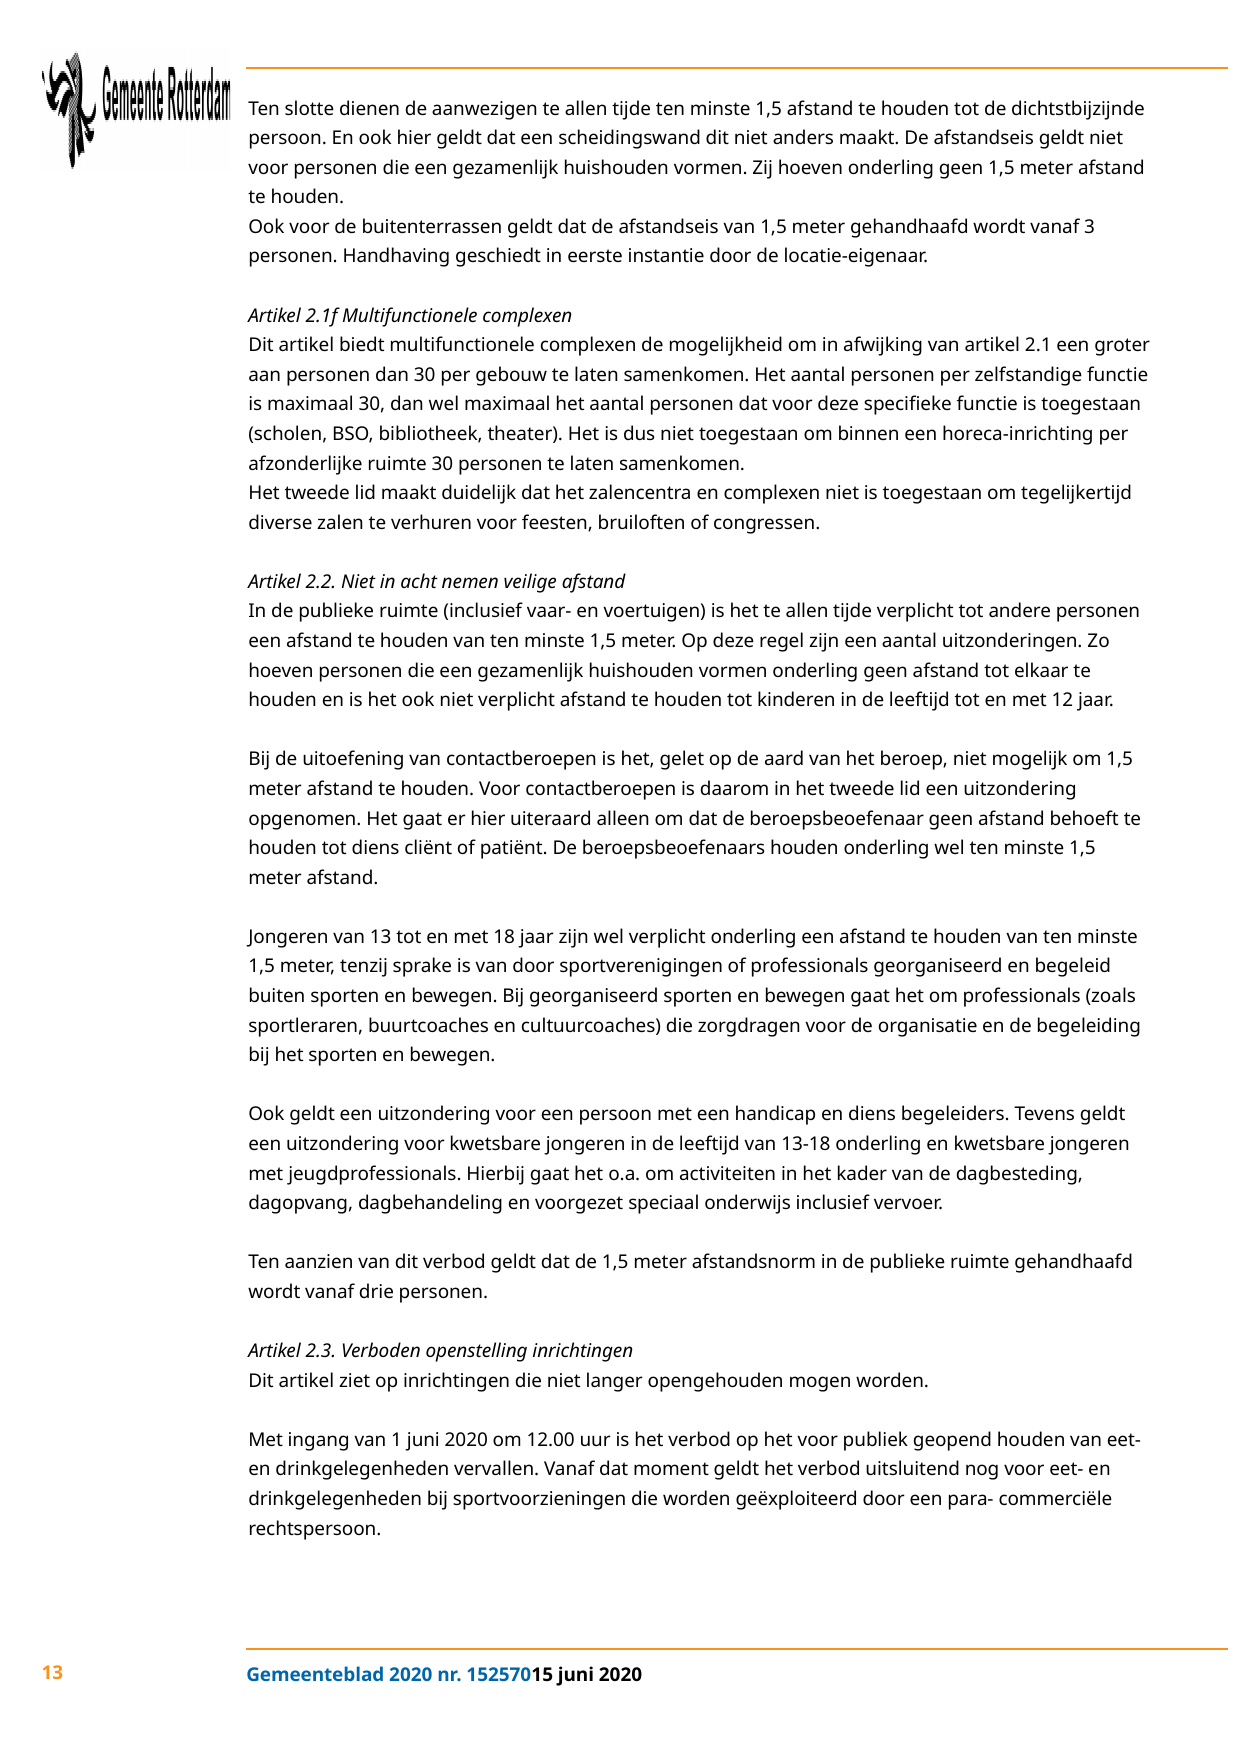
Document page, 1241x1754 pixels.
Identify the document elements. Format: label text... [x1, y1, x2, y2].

picture [41, 47, 231, 172]
text Artikel 2.1f Multifunctionele complexen [248, 302, 1152, 328]
text Ten aanzien van dit verbod geldt dat de 1,5 meter afstandsnorm in de publieke ruimte gehandhaafd wordt vanaf drie personen. [248, 1248, 1152, 1304]
text Dit artikel ziet op inrichtingen die niet langer opengehouden mogen worden. [248, 1367, 1152, 1393]
text Artikel 2.2. Niet in acht nemen veilige afstand [248, 568, 1152, 594]
text Jongeren van 13 tot en met 18 jaar zijn wel verplicht onderling een afstand te houden van ten minste 1,5 meter, tenzij sprake is van door sportverenigingen of professionals georganiseerd en begeleid buiten sporten en bewegen. Bij georganiseerd sporten en bewegen gaat het om professionals (zoals sportleraren, buurtcoaches en cultuurcoaches) die zorgdragen voor de organisatie en de begeleiding bij het sporten en bewegen. [248, 923, 1152, 1067]
text Dit artikel biedt multifunctionele complexen de mogelijkheid om in afwijking van artikel 2.1 een groter aan personen dan 30 per gebouw te laten samenkomen. Het aantal personen per zelfstandige functie is maximaal 30, dan wel maximaal het aantal personen dat voor deze specifieke functie is toegestaan (scholen, BSO, bibliotheek, theater). Het is dus niet toegestaan om binnen een horeca-inrichting per afzonderlijke ruimte 30 personen te laten samenkomen. [248, 331, 1152, 476]
text Ten slotte dienen de aanwezigen te allen tijde ten minste 1,5 afstand te houden tot de dichtstbijzijnde persoon. En ook hier geldt dat een scheidingswand dit niet anders maakt. De afstandseis geldt niet voor personen die een gezamenlijk huishouden vormen. Zij hoeven onderling geen 1,5 meter afstand te houden. [248, 95, 1152, 209]
text In de publieke ruimte (inclusief vaar- en voertuigen) is het te allen tijde verplicht tot andere personen een afstand te houden van ten minste 1,5 meter. Op deze regel zijn een aantal uitzonderingen. Zo hoeven personen die een gezamenlijk huishouden vormen onderling geen afstand tot elkaar te houden en is het ook niet verplicht afstand te houden tot kinderen in de leeftijd tot en met 12 jaar. [248, 598, 1152, 712]
text Ook geldt een uitzondering voor een persoon met een handicap en diens begeleiders. Tevens geldt een uitzondering voor kwetsbare jongeren in de leeftijd van 13-18 onderling en kwetsbare jongeren met jeugdprofessionals. Hierbij gaat het o.a. om activiteiten in het kader van de dagbesteding, dagopvang, dagbehandeling en voorgezet speciaal onderwijs inclusief vervoer. [248, 1101, 1152, 1215]
text Artikel 2.3. Verboden openstelling inrichtingen [248, 1337, 1152, 1363]
text Het tweede lid maakt duidelijk dat het zalencentra en complexen niet is toegestaan om tegelijkertijd diverse zalen te verhuren voor feesten, bruiloften of congressen. [248, 479, 1152, 535]
text Bij de uitoefening van contactberoepen is het, gelet op de aard van het beroep, niet mogelijk om 1,5 meter afstand te houden. Voor contactberoepen is daarom in het tweede lid een uitzondering opgenomen. Het gaat er hier uiteraard alleen om dat de beroepsbeoefenaar geen afstand behoeft te houden tot diens cliënt of patiënt. De beroepsbeoefenaars houden onderling wel ten minste 1,5 meter afstand. [248, 746, 1152, 890]
text Ook voor de buitenterrassen geldt dat de afstandseis van 1,5 meter gehandhaafd wordt vanaf 3 personen. Handhaving geschiedt in eerste instantie door de locatie-eigenaar. [248, 213, 1152, 268]
text Met ingang van 1 juni 2020 om 12.00 uur is het verbod op het voor publiek geopend houden van eet- en drinkgelegenheden vervallen. Vanaf dat moment geldt het verbod uitsluitend nog voor eet- en drinkgelegenheden bij sportvoorzieningen die worden geëxploiteerd door een para- commerciële rechtspersoon. [248, 1426, 1152, 1541]
